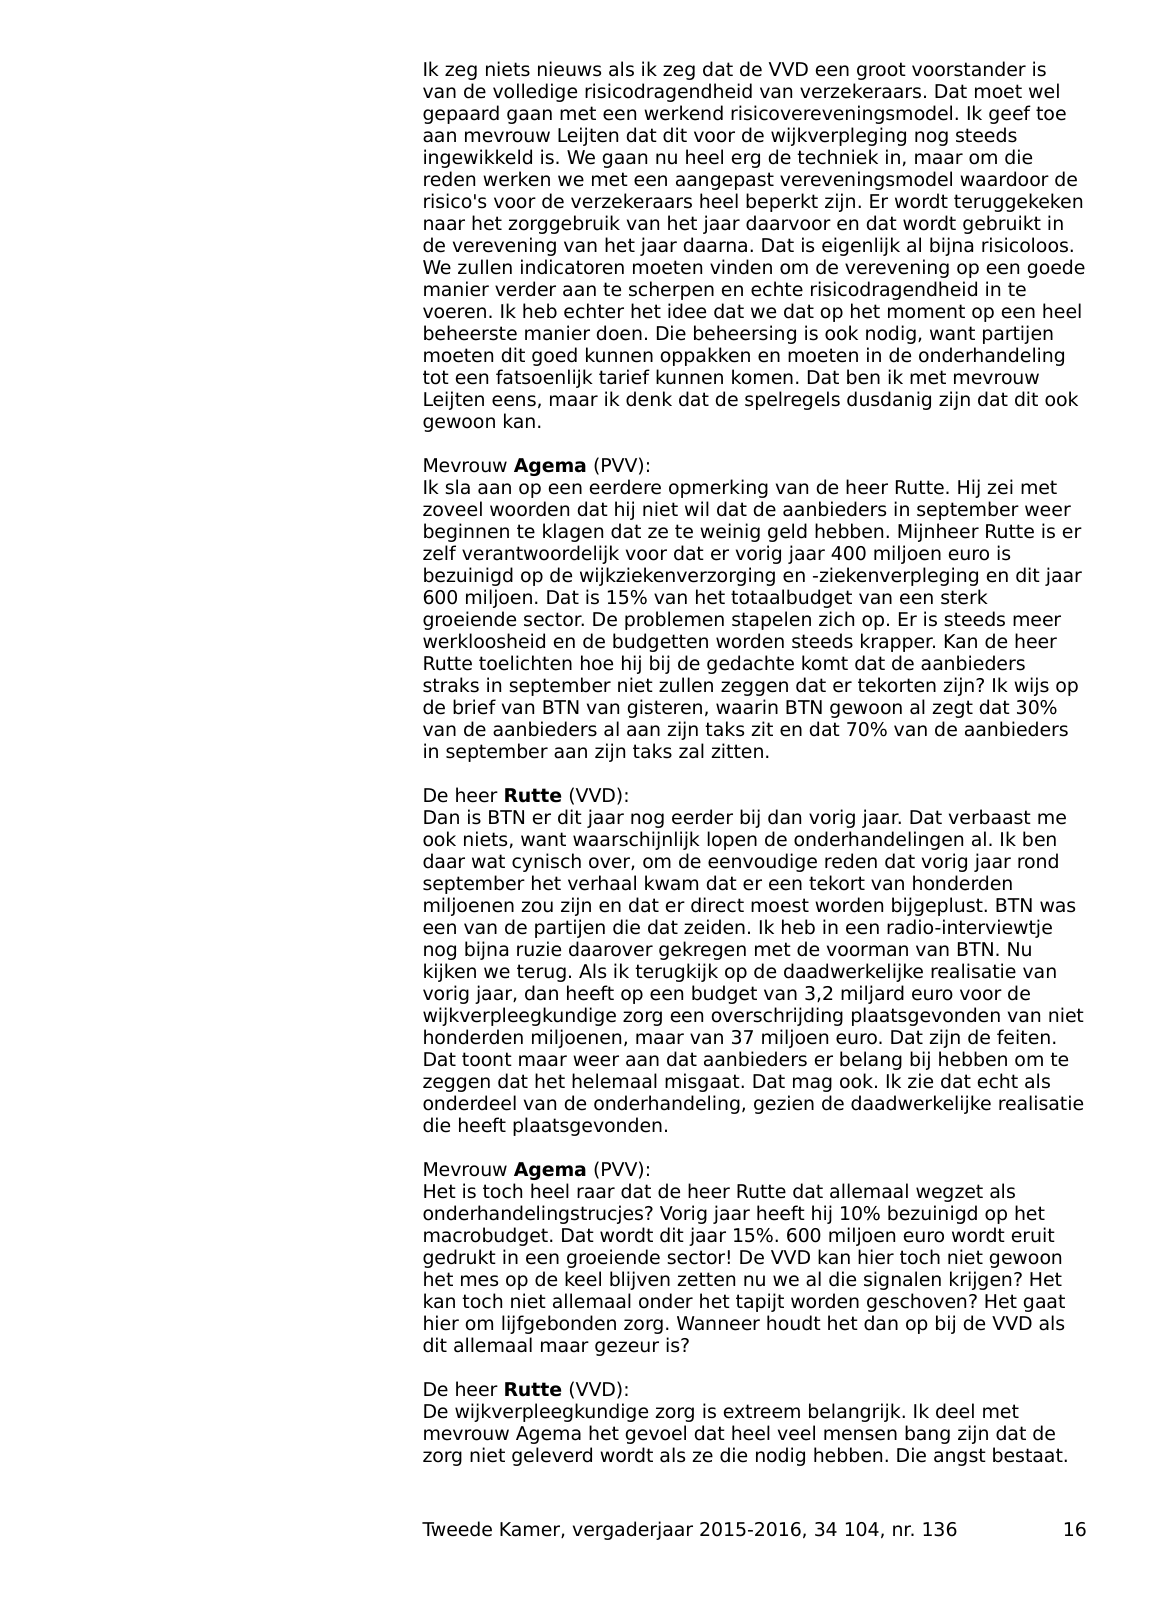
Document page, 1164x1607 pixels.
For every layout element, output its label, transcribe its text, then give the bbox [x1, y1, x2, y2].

text De wijkverpleegkundige zorg is extreem belangrijk. Ik deel met mevrouw Agema het gevoel dat heel veel mensen bang zijn dat de zorg niet geleverd wordt als ze die nodig hebben. Die angst bestaat. [422, 1401, 1087, 1467]
text Mevrouw Agema (PVV): [422, 1159, 1087, 1181]
text Ik sla aan op een eerdere opmerking van de heer Rutte. Hij zei met zoveel woorden dat hij niet wil dat de aanbieders in september weer beginnen te klagen dat ze te weinig geld hebben. Mijnheer Rutte is er zelf verantwoordelijk voor dat er vorig jaar 400 miljoen euro is bezuinigd op de wijkziekenverzorging en -ziekenverpleging en dit jaar 600 miljoen. Dat is 15% van het totaalbudget van een sterk groeiende sector. De problemen stapelen zich op. Er is steeds meer werkloosheid en de budgetten worden steeds krapper. Kan de heer Rutte toelichten hoe hij bij de gedachte komt dat de aanbieders straks in september niet zullen zeggen dat er tekorten zijn? Ik wijs op de brief van BTN van gisteren, waarin BTN gewoon al zegt dat 30% van de aanbieders al aan zijn taks zit en dat 70% van de aanbieders in september aan zijn taks zal zitten. [422, 477, 1087, 763]
text Het is toch heel raar dat de heer Rutte dat allemaal wegzet als onderhandelingstrucjes? Vorig jaar heeft hij 10% bezuinigd op het macrobudget. Dat wordt dit jaar 15%. 600 miljoen euro wordt eruit gedrukt in een groeiende sector! De VVD kan hier toch niet gewoon het mes op de keel blijven zetten nu we al die signalen krijgen? Het kan toch niet allemaal onder het tapijt worden geschoven? Het gaat hier om lijfgebonden zorg. Wanneer houdt het dan op bij de VVD als dit allemaal maar gezeur is? [422, 1181, 1087, 1356]
text Mevrouw Agema (PVV): [422, 455, 1087, 477]
text De heer Rutte (VVD): [422, 785, 1087, 807]
text De heer Rutte (VVD): [422, 1379, 1087, 1401]
text Dan is BTN er dit jaar nog eerder bij dan vorig jaar. Dat verbaast me ook niets, want waarschijnlijk lopen de onderhandelingen al. Ik ben daar wat cynisch over, om de eenvoudige reden dat vorig jaar rond september het verhaal kwam dat er een tekort van honderden miljoenen zou zijn en dat er direct moest worden bijgeplust. BTN was een van de partijen die dat zeiden. Ik heb in een radio-interviewtje nog bijna ruzie daarover gekregen met de voorman van BTN. Nu kijken we terug. Als ik terugkijk op de daadwerkelijke realisatie van vorig jaar, dan heeft op een budget van 3,2 miljard euro voor de wijkverpleegkundige zorg een overschrijding plaatsgevonden van niet honderden miljoenen, maar van 37 miljoen euro. Dat zijn de feiten. Dat toont maar weer aan dat aanbieders er belang bij hebben om te zeggen dat het helemaal misgaat. Dat mag ook. Ik zie dat echt als onderdeel van de onderhandeling, gezien de daadwerkelijke realisatie die heeft plaatsgevonden. [422, 807, 1087, 1136]
text Ik zeg niets nieuws als ik zeg dat de VVD een groot voorstander is van de volledige risicodragendheid van verzekeraars. Dat moet wel gepaard gaan met een werkend risicovereveningsmodel. Ik geef toe aan mevrouw Leijten dat dit voor de wijkverpleging nog steeds ingewikkeld is. We gaan nu heel erg de techniek in, maar om die reden werken we met een aangepast vereveningsmodel waardoor de risico's voor de verzekeraars heel beperkt zijn. Er wordt teruggekeken naar het zorggebruik van het jaar daarvoor en dat wordt gebruikt in de verevening van het jaar daarna. Dat is eigenlijk al bijna risicoloos. We zullen indicatoren moeten vinden om de verevening op een goede manier verder aan te scherpen en echte risicodragendheid in te voeren. Ik heb echter het idee dat we dat op het moment op een heel beheerste manier doen. Die beheersing is ook nodig, want partijen moeten dit goed kunnen oppakken en moeten in de onderhandeling tot een fatsoenlijk tarief kunnen komen. Dat ben ik met mevrouw Leijten eens, maar ik denk dat de spelregels dusdanig zijn dat dit ook gewoon kan. [422, 59, 1087, 433]
